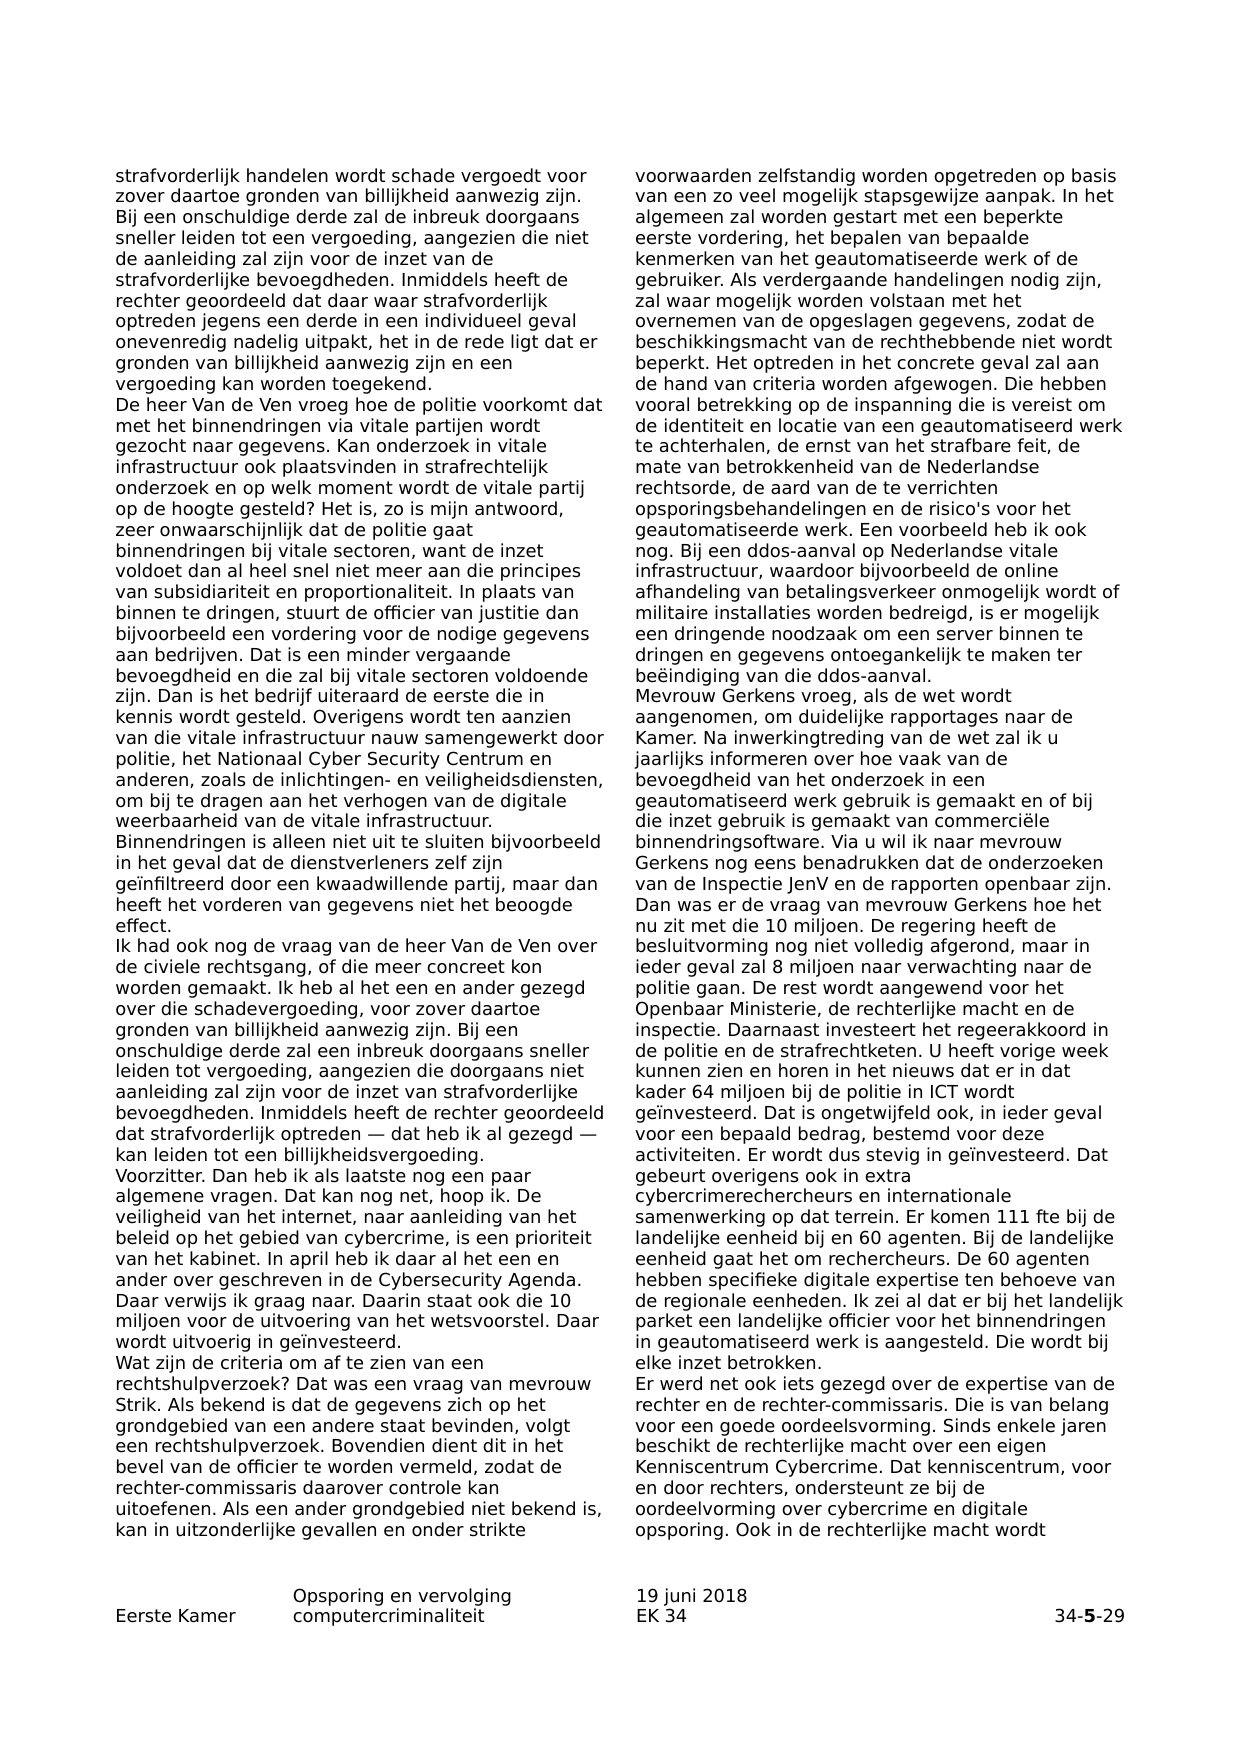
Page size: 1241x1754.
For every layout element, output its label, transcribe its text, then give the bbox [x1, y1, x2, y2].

text strafvorderlijk handelen wordt schade vergoedt voor zover daartoe gronden van billijkheid aanwezig zijn. Bij een onschuldige derde zal de inbreuk doorgaans sneller leiden tot een vergoeding, aangezien die niet de aanleiding zal zijn voor de inzet van de strafvorderlijke bevoegdheden. Inmiddels heeft de rechter geoordeeld dat daar waar strafvorderlijk optreden jegens een derde in een individueel geval onevenredig nadelig uitpakt, het in de rede ligt dat er gronden van billijkheid aanwezig zijn en een vergoeding kan worden toegekend. [115, 165, 605, 394]
text Ik had ook nog de vraag van de heer Van de Ven over de civiele rechtsgang, of die meer concreet kon worden gemaakt. Ik heb al het een en ander gezegd over die schadevergoeding, voor zover daartoe gronden van billijkheid aanwezig zijn. Bij een onschuldige derde zal een inbreuk doorgaans sneller leiden tot vergoeding, aangezien die doorgaans niet aanleiding zal zijn voor de inzet van strafvorderlijke bevoegdheden. Inmiddels heeft de rechter geoordeeld dat strafvorderlijk optreden — dat heb ik al gezegd — kan leiden tot een billijkheidsvergoeding. [115, 936, 605, 1165]
text voorwaarden zelfstandig worden opgetreden op basis van een zo veel mogelijk stapsgewijze aanpak. In het algemeen zal worden gestart met een beperkte eerste vordering, het bepalen van bepaalde kenmerken van het geautomatiseerde werk of de gebruiker. Als verdergaande handelingen nodig zijn, zal waar mogelijk worden volstaan met het overnemen van de opgeslagen gegevens, zodat de beschikkingsmacht van de rechthebbende niet wordt beperkt. Het optreden in het concrete geval zal aan de hand van criteria worden afgewogen. Die hebben vooral betrekking op de inspanning die is vereist om de identiteit en locatie van een geautomatiseerd werk te achterhalen, de ernst van het strafbare feit, de mate van betrokkenheid van de Nederlandse rechtsorde, de aard van de te verrichten opsporingsbehandelingen en de risico's voor het geautomatiseerde werk. Een voorbeeld heb ik ook nog. Bij een ddos-aanval op Nederlandse vitale infrastructuur, waardoor bijvoorbeeld de online afhandeling van betalingsverkeer onmogelijk wordt of militaire installaties worden bedreigd, is er mogelijk een dringende noodzaak om een server binnen te dringen en gegevens ontoegankelijk te maken ter beëindiging van die ddos-aanval. [635, 165, 1125, 686]
text Er werd net ook iets gezegd over de expertise van de rechter en de rechter-commissaris. Die is van belang voor een goede oordeelsvorming. Sinds enkele jaren beschikt de rechterlijke macht over een eigen Kenniscentrum Cybercrime. Dat kenniscentrum, voor en door rechters, ondersteunt ze bij de oordeelvorming over cybercrime en digitale opsporing. Ook in de rechterlijke macht wordt [635, 1374, 1125, 1540]
text De heer Van de Ven vroeg hoe de politie voorkomt dat met het binnendringen via vitale partijen wordt gezocht naar gegevens. Kan onderzoek in vitale infrastructuur ook plaatsvinden in strafrechtelijk onderzoek en op welk moment wordt de vitale partij op de hoogte gesteld? Het is, zo is mijn antwoord, zeer onwaarschijnlijk dat de politie gaat binnendringen bij vitale sectoren, want de inzet voldoet dan al heel snel niet meer aan die principes van subsidiariteit en proportionaliteit. In plaats van binnen te dringen, stuurt de officier van justitie dan bijvoorbeeld een vordering voor de nodige gegevens aan bedrijven. Dat is een minder vergaande bevoegdheid en die zal bij vitale sectoren voldoende zijn. Dan is het bedrijf uiteraard de eerste die in kennis wordt gesteld. Overigens wordt ten aanzien van die vitale infrastructuur nauw samengewerkt door politie, het Nationaal Cyber Security Centrum en anderen, zoals de inlichtingen- en veiligheidsdiensten, om bij te dragen aan het verhogen van de digitale weerbaarheid van de vitale infrastructuur. Binnendringen is alleen niet uit te sluiten bijvoorbeeld in het geval dat de dienstverleners zelf zijn geïnfiltreerd door een kwaadwillende partij, maar dan heeft het vorderen van gegevens niet het beoogde effect. [115, 394, 605, 936]
text Mevrouw Gerkens vroeg, als de wet wordt aangenomen, om duidelijke rapportages naar de Kamer. Na inwerkingtreding van de wet zal ik u jaarlijks informeren over hoe vaak van de bevoegdheid van het onderzoek in een geautomatiseerd werk gebruik is gemaakt en of bij die inzet gebruik is gemaakt van commerciële binnendringsoftware. Via u wil ik naar mevrouw Gerkens nog eens benadrukken dat de onderzoeken van de Inspectie JenV en de rapporten openbaar zijn. [635, 686, 1125, 894]
text Wat zijn de criteria om af te zien van een rechtshulpverzoek? Dat was een vraag van mevrouw Strik. Als bekend is dat de gegevens zich op het grondgebied van een andere staat bevinden, volgt een rechtshulpverzoek. Bovendien dient dit in het bevel van de officier te worden vermeld, zodat de rechter-commissaris daarover controle kan uitoefenen. Als een ander grondgebied niet bekend is, kan in uitzonderlijke gevallen en onder strikte [115, 1353, 605, 1540]
text Voorzitter. Dan heb ik als laatste nog een paar algemene vragen. Dat kan nog net, hoop ik. De veiligheid van het internet, naar aanleiding van het beleid op het gebied van cybercrime, is een prioriteit van het kabinet. In april heb ik daar al het een en ander over geschreven in de Cybersecurity Agenda. Daar verwijs ik graag naar. Daarin staat ook die 10 miljoen voor de uitvoering van het wetsvoorstel. Daar wordt uitvoerig in geïnvesteerd. [115, 1165, 605, 1353]
text Dan was er de vraag van mevrouw Gerkens hoe het nu zit met die 10 miljoen. De regering heeft de besluitvorming nog niet volledig afgerond, maar in ieder geval zal 8 miljoen naar verwachting naar de politie gaan. De rest wordt aangewend voor het Openbaar Ministerie, de rechterlijke macht en de inspectie. Daarnaast investeert het regeerakkoord in de politie en de strafrechtketen. U heeft vorige week kunnen zien en horen in het nieuws dat er in dat kader 64 miljoen bij de politie in ICT wordt geïnvesteerd. Dat is ongetwijfeld ook, in ieder geval voor een bepaald bedrag, bestemd voor deze activiteiten. Er wordt dus stevig in geïnvesteerd. Dat gebeurt overigens ook in extra cybercrimerechercheurs en internationale samenwerking op dat terrein. Er komen 111 fte bij de landelijke eenheid bij en 60 agenten. Bij de landelijke eenheid gaat het om rechercheurs. De 60 agenten hebben specifieke digitale expertise ten behoeve van de regionale eenheden. Ik zei al dat er bij het landelijk parket een landelijke officier voor het binnendringen in geautomatiseerd werk is aangesteld. Die wordt bij elke inzet betrokken. [635, 894, 1125, 1374]
